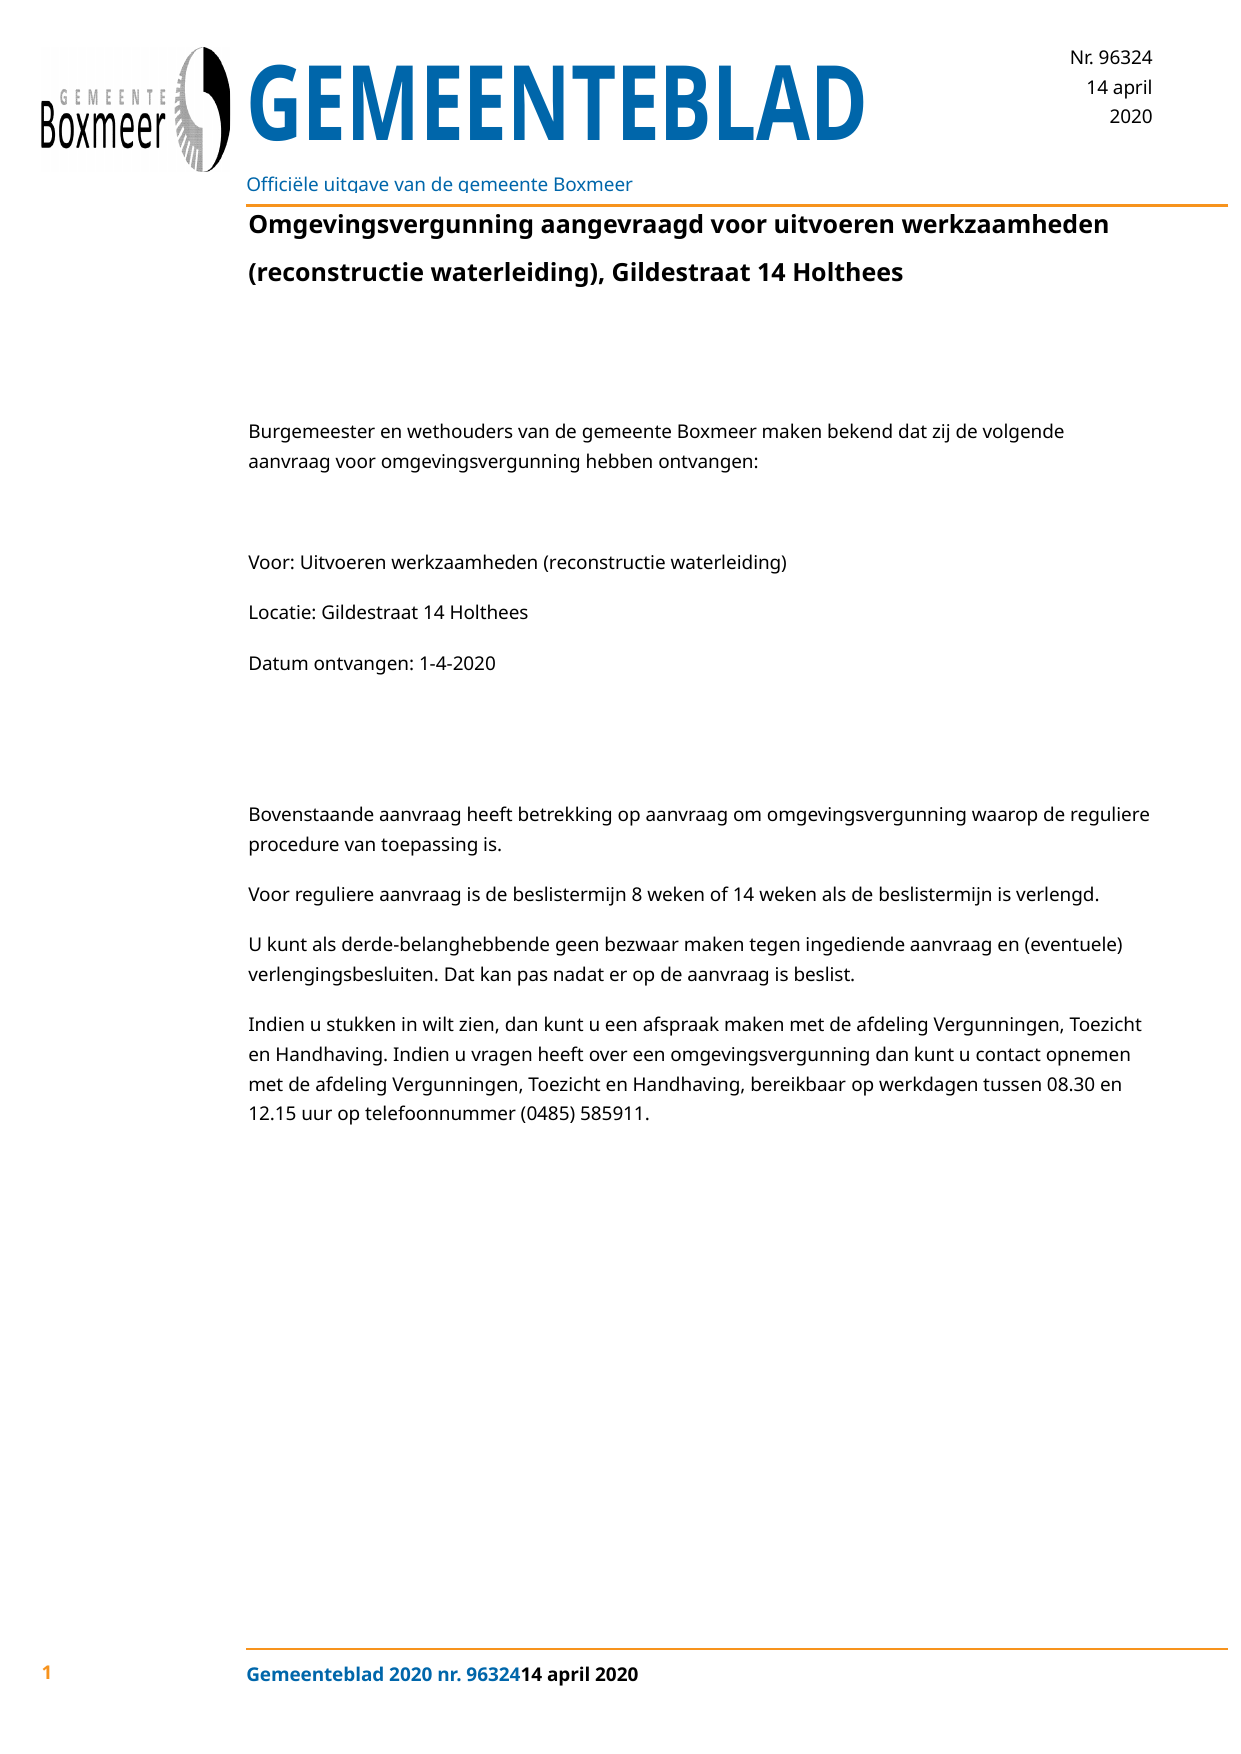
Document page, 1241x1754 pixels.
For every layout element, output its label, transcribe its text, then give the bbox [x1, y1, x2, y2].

text Datum ontvangen: 1-4-2020 [248, 650, 1152, 676]
text U kunt als derde-belanghebbende geen bezwaar maken tegen ingediende aanvraag en (eventuele) verlengingsbesluiten. Dat kan pas nadat er op de aanvraag is beslist. [248, 932, 1152, 987]
text Voor reguliere aanvraag is de beslistermijn 8 weken of 14 weken als de beslistermijn is verlengd. [248, 881, 1152, 907]
text Indien u stukken in wilt zien, dan kunt u een afspraak maken met de afdeling Vergunningen, Toezicht en Handhaving. Indien u vragen heeft over een omgevingsvergunning dan kunt u contact opnemen met de afdeling Vergunningen, Toezicht en Handhaving, bereikbaar op werkdagen tussen 08.30 en 12.15 uur op telefoonnummer (0485) 585911. [248, 1012, 1152, 1126]
text Bovenstaande aanvraag heeft betrekking op aanvraag om omgevingsvergunning waarop de reguliere procedure van toepassing is. [248, 801, 1152, 857]
picture [41, 47, 231, 172]
text Burgemeester en wethouders van de gemeente Boxmeer maken bekend dat zij de volgende aanvraag voor omgevingsvergunning hebben ontvangen: [248, 419, 1152, 474]
text Omgevingsvergunning aangevraagd voor uitvoeren werkzaamheden (reconstructie waterleiding), Gildestraat 14 Holthees [248, 207, 1152, 288]
text Voor: Uitvoeren werkzaamheden (reconstructie waterleiding) [248, 549, 1152, 575]
text Locatie: Gildestraat 14 Holthees [248, 599, 1152, 625]
